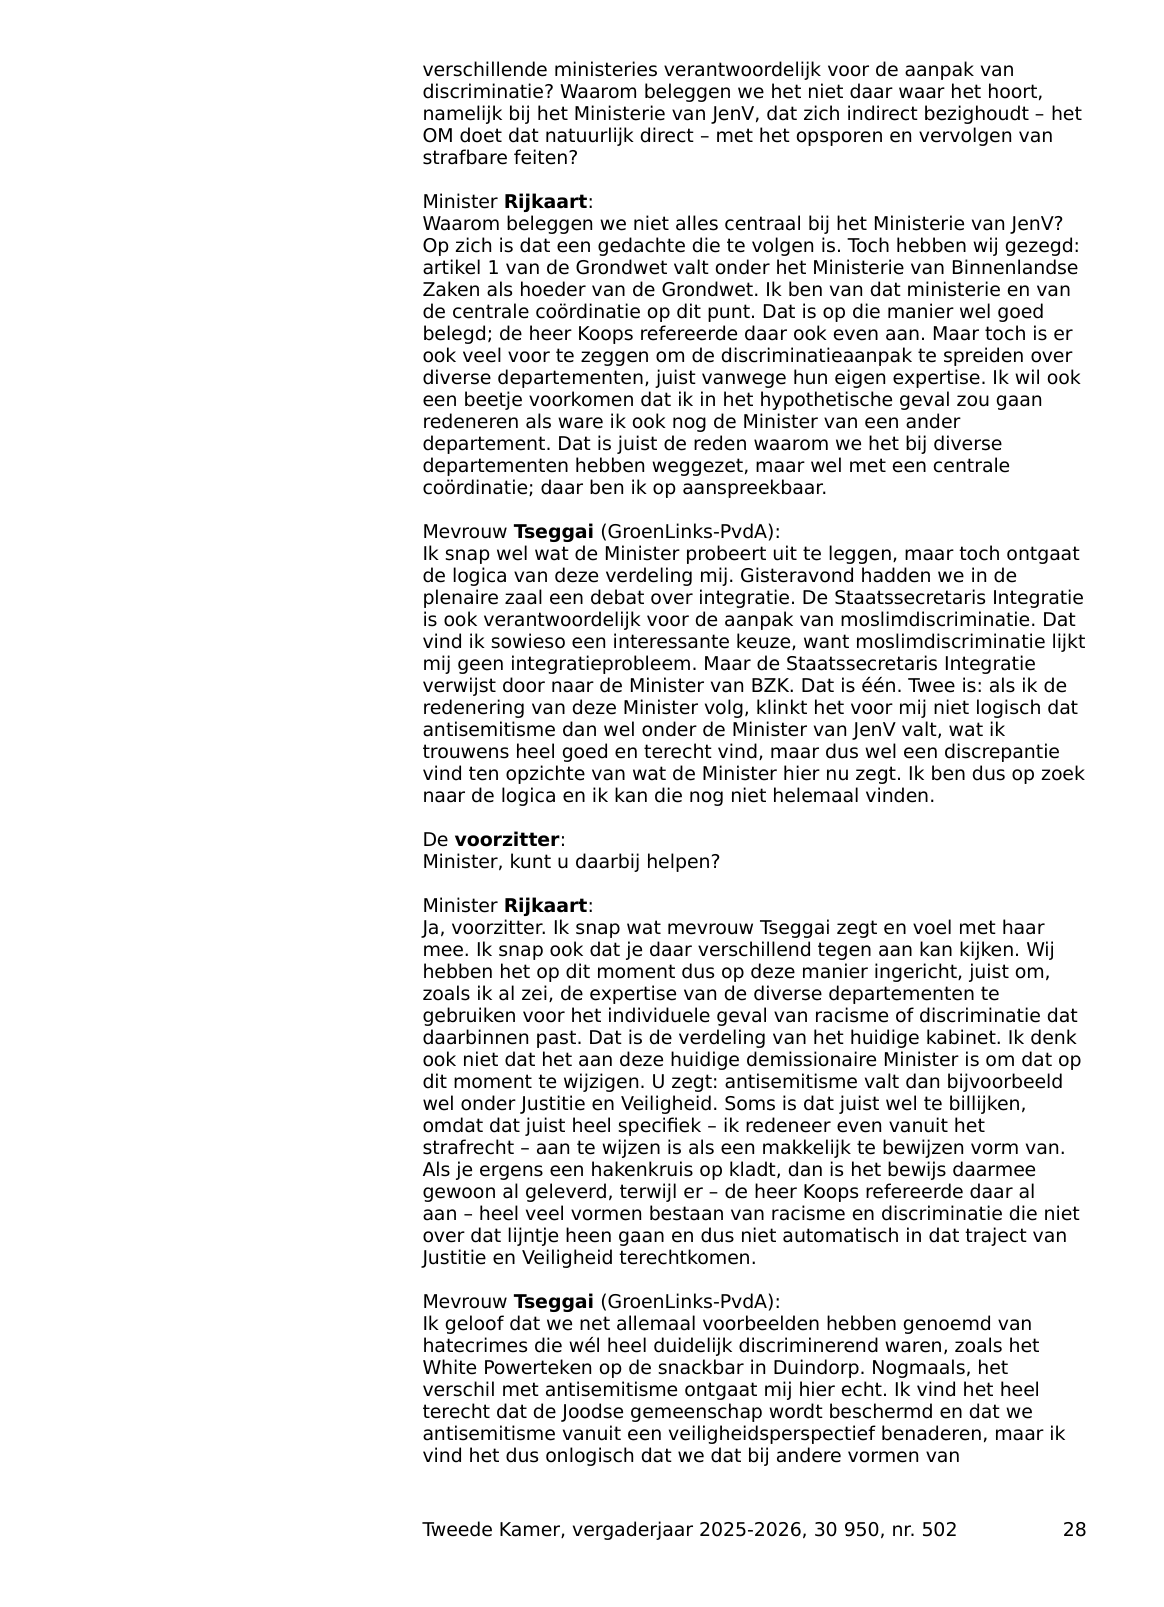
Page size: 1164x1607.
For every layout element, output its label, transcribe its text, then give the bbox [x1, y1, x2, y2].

text verschillende ministeries verantwoordelijk voor de aanpak van discriminatie? Waarom beleggen we het niet daar waar het hoort, namelijk bij het Ministerie van JenV, dat zich indirect bezighoudt – het OM doet dat natuurlijk direct – met het opsporen en vervolgen van strafbare feiten? [422, 59, 1087, 169]
text Minister Rijkaart: [422, 191, 1087, 213]
text Ik geloof dat we net allemaal voorbeelden hebben genoemd van hatecrimes die wél heel duidelijk discriminerend waren, zoals het White Powerteken op de snackbar in Duindorp. Nogmaals, het verschil met antisemitisme ontgaat mij hier echt. Ik vind het heel terecht dat de Joodse gemeenschap wordt beschermd en dat we antisemitisme vanuit een veiligheidsperspectief benaderen, maar ik vind het dus onlogisch dat we dat bij andere vormen van [422, 1313, 1087, 1467]
text Waarom beleggen we niet alles centraal bij het Ministerie van JenV? Op zich is dat een gedachte die te volgen is. Toch hebben wij gezegd: artikel 1 van de Grondwet valt onder het Ministerie van Binnenlandse Zaken als hoeder van de Grondwet. Ik ben van dat ministerie en van de centrale coördinatie op dit punt. Dat is op die manier wel goed belegd; de heer Koops refereerde daar ook even aan. Maar toch is er ook veel voor te zeggen om de discriminatieaanpak te spreiden over diverse departementen, juist vanwege hun eigen expertise. Ik wil ook een beetje voorkomen dat ik in het hypothetische geval zou gaan redeneren als ware ik ook nog de Minister van een ander departement. Dat is juist de reden waarom we het bij diverse departementen hebben weggezet, maar wel met een centrale coördinatie; daar ben ik op aanspreekbaar. [422, 213, 1087, 499]
text Ja, voorzitter. Ik snap wat mevrouw Tseggai zegt en voel met haar mee. Ik snap ook dat je daar verschillend tegen aan kan kijken. Wij hebben het op dit moment dus op deze manier ingericht, juist om, zoals ik al zei, de expertise van de diverse departementen te gebruiken voor het individuele geval van racisme of discriminatie dat daarbinnen past. Dat is de verdeling van het huidige kabinet. Ik denk ook niet dat het aan deze huidige demissionaire Minister is om dat op dit moment te wijzigen. U zegt: antisemitisme valt dan bijvoorbeeld wel onder Justitie en Veiligheid. Soms is dat juist wel te billijken, omdat dat juist heel specifiek – ik redeneer even vanuit het strafrecht – aan te wijzen is als een makkelijk te bewijzen vorm van. Als je ergens een hakenkruis op kladt, dan is het bewijs daarmee gewoon al geleverd, terwijl er – de heer Koops refereerde daar al aan – heel veel vormen bestaan van racisme en discriminatie die niet over dat lijntje heen gaan en dus niet automatisch in dat traject van Justitie en Veiligheid terechtkomen. [422, 917, 1087, 1269]
text Mevrouw Tseggai (GroenLinks-PvdA): [422, 1291, 1087, 1313]
text Minister Rijkaart: [422, 895, 1087, 917]
text Ik snap wel wat de Minister probeert uit te leggen, maar toch ontgaat de logica van deze verdeling mij. Gisteravond hadden we in de plenaire zaal een debat over integratie. De Staatssecretaris Integratie is ook verantwoordelijk voor de aanpak van moslimdiscriminatie. Dat vind ik sowieso een interessante keuze, want moslimdiscriminatie lijkt mij geen integratieprobleem. Maar de Staatssecretaris Integratie verwijst door naar de Minister van BZK. Dat is één. Twee is: als ik de redenering van deze Minister volg, klinkt het voor mij niet logisch dat antisemitisme dan wel onder de Minister van JenV valt, wat ik trouwens heel goed en terecht vind, maar dus wel een discrepantie vind ten opzichte van wat de Minister hier nu zegt. Ik ben dus op zoek naar de logica en ik kan die nog niet helemaal vinden. [422, 543, 1087, 807]
text Minister, kunt u daarbij helpen? [422, 851, 1087, 873]
text De voorzitter: [422, 829, 1087, 851]
text Mevrouw Tseggai (GroenLinks-PvdA): [422, 521, 1087, 543]
